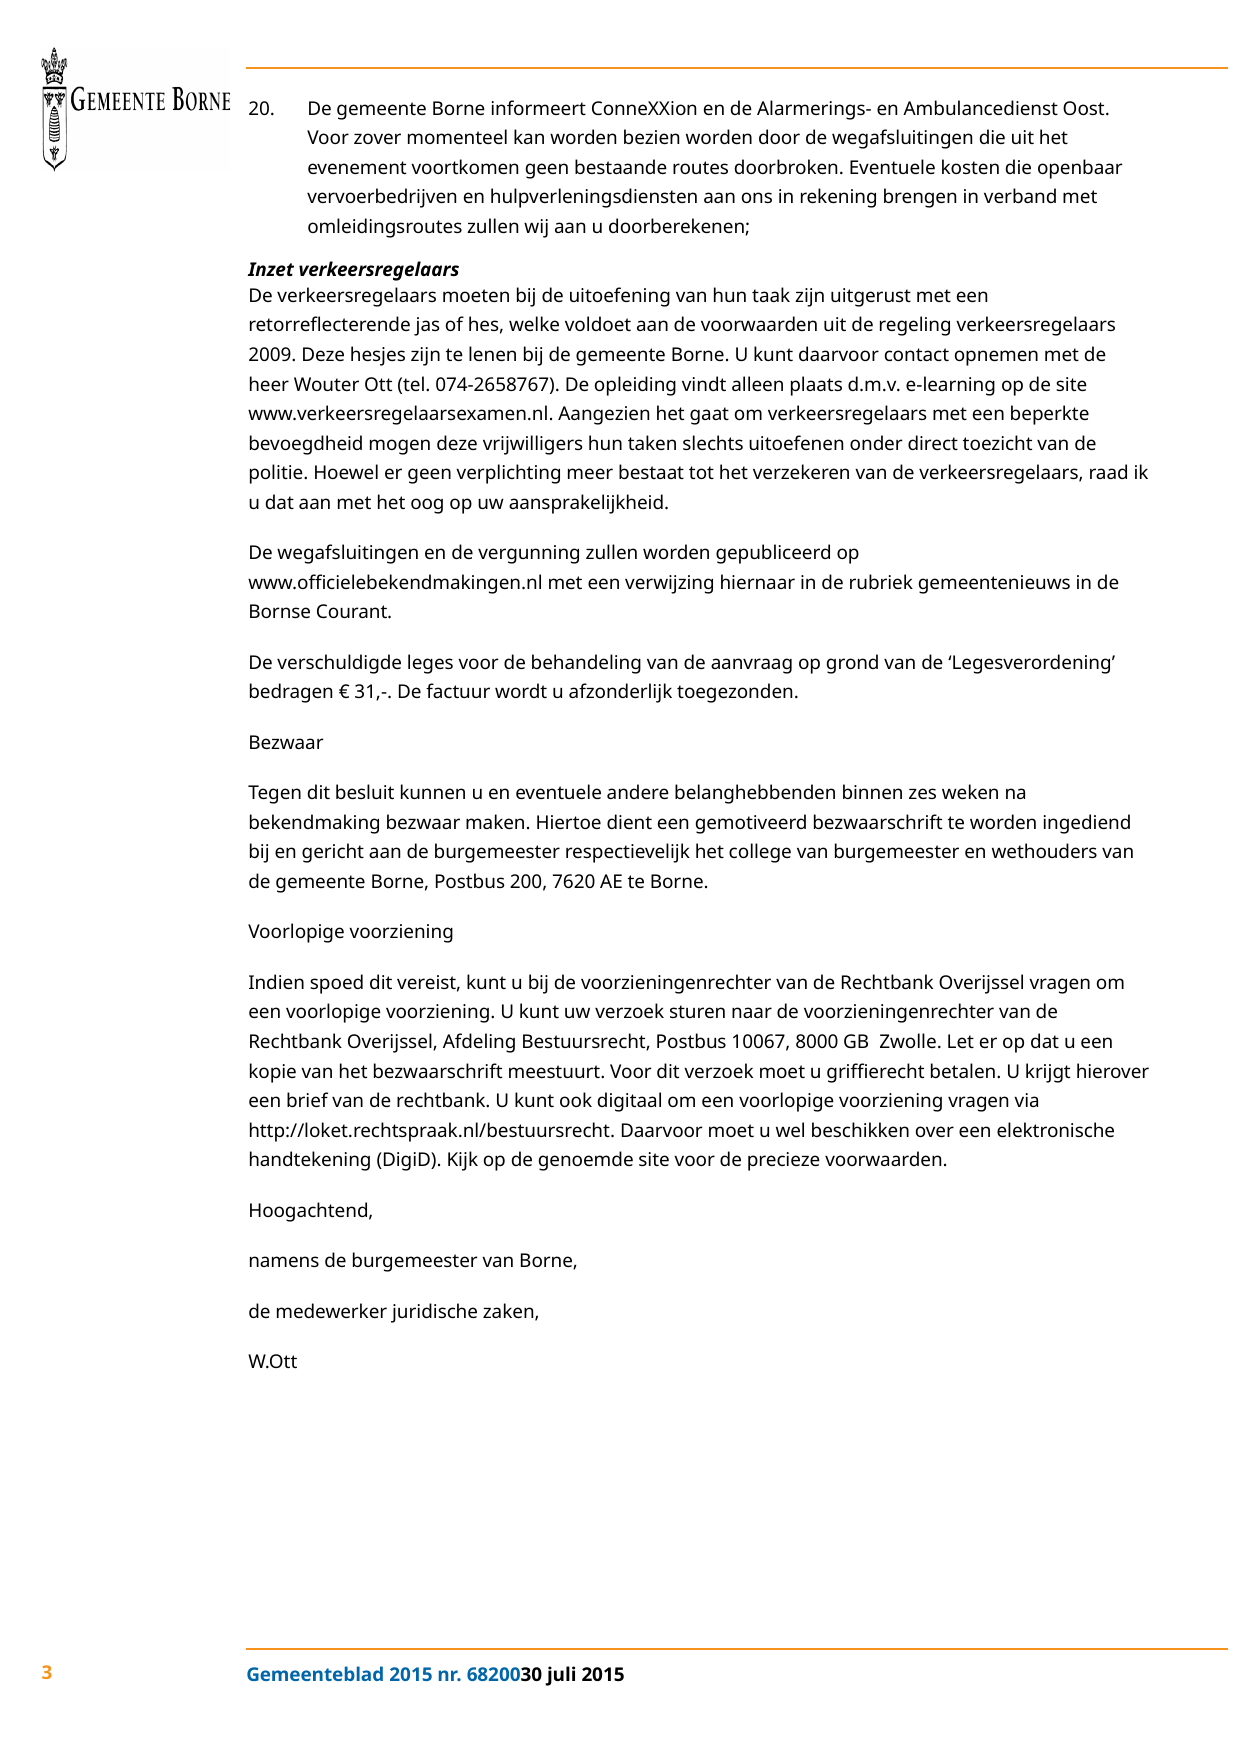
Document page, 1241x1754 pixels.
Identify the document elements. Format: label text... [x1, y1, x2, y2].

text Bezwaar [248, 729, 1152, 755]
text Indien spoed dit vereist, kunt u bij de voorzieningenrechter van de Rechtbank Overijssel vragen om een voorlopige voorziening. U kunt uw verzoek sturen naar de voorzieningenrechter van de Rechtbank Overijssel, Afdeling Bestuursrecht, Postbus 10067, 8000 GB Zwolle. Let er op dat u een kopie van het bezwaarschrift meestuurt. Voor dit verzoek moet u griffierecht betalen. U krijgt hierover een brief van de rechtbank. U kunt ook digitaal om een voorlopige voorziening vragen via http://loket.rechtspraak.nl/bestuursrecht. Daarvoor moet u wel beschikken over een elektronische handtekening (DigiD). Kijk op de genoemde site voor de precieze voorwaarden. [248, 969, 1152, 1172]
text De verkeersregelaars moeten bij de uitoefening van hun taak zijn uitgerust met een retorreflecterende jas of hes, welke voldoet aan de voorwaarden uit de regeling verkeersregelaars 2009. Deze hesjes zijn te lenen bij de gemeente Borne. U kunt daarvoor contact opnemen met de heer Wouter Ott (tel. 074-2658767). De opleiding vindt alleen plaats d.m.v. e-learning op de site www.verkeersregelaarsexamen.nl. Aangezien het gaat om verkeersregelaars met een beperkte bevoegdheid mogen deze vrijwilligers hun taken slechts uitoefenen onder direct toezicht van de politie. Hoewel er geen verplichting meer bestaat tot het verzekeren van de verkeersregelaars, raad ik u dat aan met het oog op uw aansprakelijkheid. [248, 282, 1152, 515]
text namens de burgemeester van Borne, [248, 1247, 1152, 1273]
text Voorlopige voorziening [248, 919, 1152, 944]
text de medewerker juridische zaken, [248, 1298, 1152, 1323]
text Tegen dit besluit kunnen u en eventuele andere belanghebbenden binnen zes weken na bekendmaking bezwaar maken. Hiertoe dient een gemotiveerd bezwaarschrift te worden ingediend bij en gericht aan de burgemeester respectievelijk het college van burgemeester en wethouders van de gemeente Borne, Postbus 200, 7620 AE te Borne. [248, 779, 1152, 894]
text W.Ott [248, 1348, 1152, 1374]
text De verschuldigde leges voor de behandeling van de aanvraag op grond van de ‘Legesverordening’ bedragen € 31,-. De factuur wordt u afzonderlijk toegezonden. [248, 649, 1152, 704]
text De wegafsluitingen en de vergunning zullen worden gepubliceerd op www.officielebekendmakingen.nl met een verwijzing hiernaar in de rubriek gemeentenieuws in de Bornse Courant. [248, 539, 1152, 624]
list De gemeente Borne informeert ConneXXion en de Alarmerings- en Ambulancedienst Oost. Voor zover momenteel kan worden bezien worden door de wegafsluitingen die uit het evenement voortkomen geen bestaande routes doorbroken. Eventuele kosten die openbaar vervoerbedrijven en hulpverleningsdiensten aan ons in rekening brengen in verband met omleidingsroutes zullen wij aan u doorberekenen; [248, 95, 1152, 239]
text Hoogachtend, [248, 1197, 1152, 1223]
text Inzet verkeersregelaars [248, 256, 1152, 282]
picture [41, 47, 231, 172]
